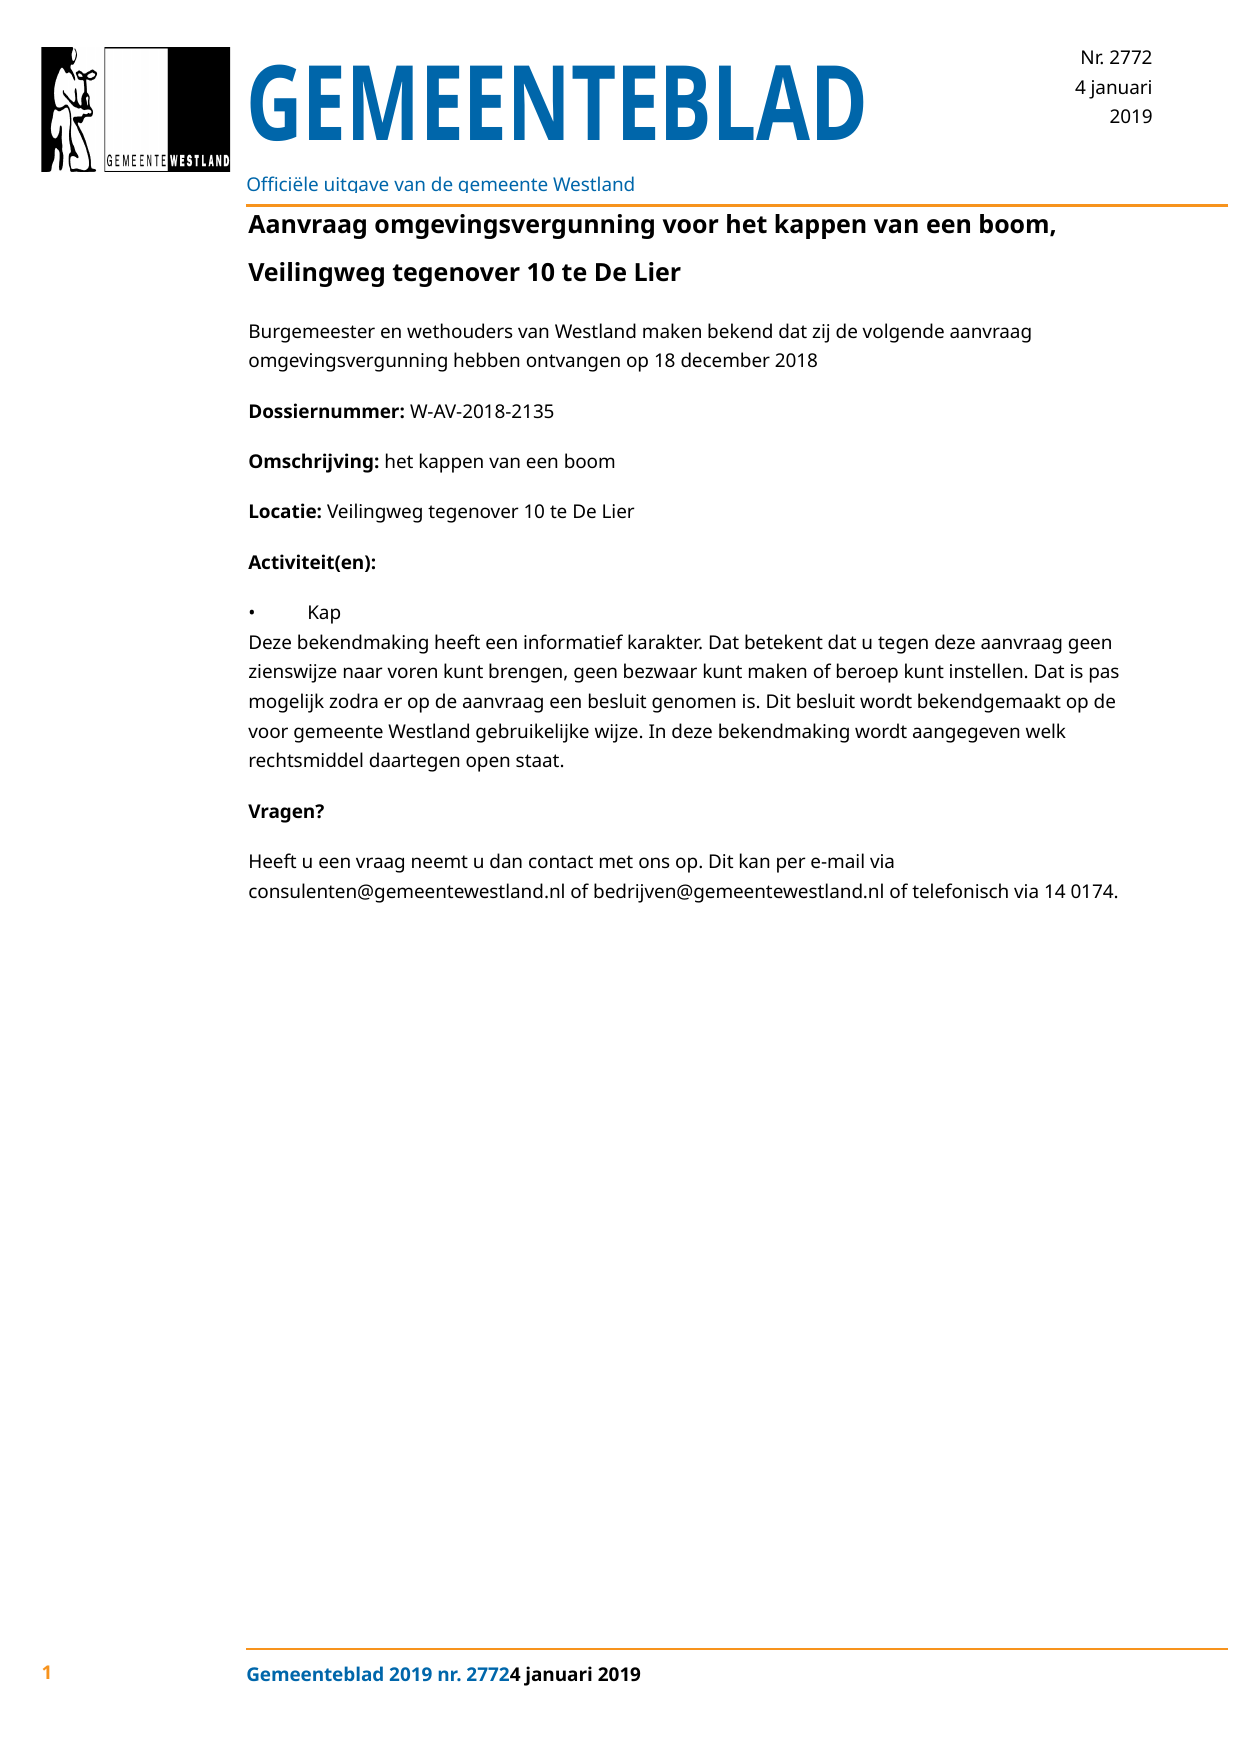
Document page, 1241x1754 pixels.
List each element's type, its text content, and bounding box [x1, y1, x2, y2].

text Heeft u een vraag neemt u dan contact met ons op. Dit kan per e-mail via consulenten@gemeentewestland.nl of bedrijven@gemeentewestland.nl of telefonisch via 14 0174. [248, 848, 1152, 904]
text Activiteit(en): [248, 549, 1152, 575]
text Omschrijving: het kappen van een boom [248, 448, 1152, 474]
text Dossiernummer: W-AV-2018-2135 [248, 398, 1152, 424]
list Kap [248, 599, 1152, 625]
text Aanvraag omgevingsvergunning voor het kappen van een boom, Veilingweg tegenover 10 te De Lier [248, 207, 1152, 288]
text Deze bekendmaking heeft een informatief karakter. Dat betekent dat u tegen deze aanvraag geen zienswijze naar voren kunt brengen, geen bezwaar kunt maken of beroep kunt instellen. Dat is pas mogelijk zodra er op de aanvraag een besluit genomen is. Dit besluit wordt bekendgemaakt op de voor gemeente Westland gebruikelijke wijze. In deze bekendmaking wordt aangegeven welk rechtsmiddel daartegen open staat. [248, 629, 1152, 773]
text Vragen? [248, 798, 1152, 824]
text Burgemeester en wethouders van Westland maken bekend dat zij de volgende aanvraag omgevingsvergunning hebben ontvangen op 18 december 2018 [248, 318, 1152, 373]
text Locatie: Veilingweg tegenover 10 te De Lier [248, 499, 1152, 524]
picture [41, 47, 231, 172]
